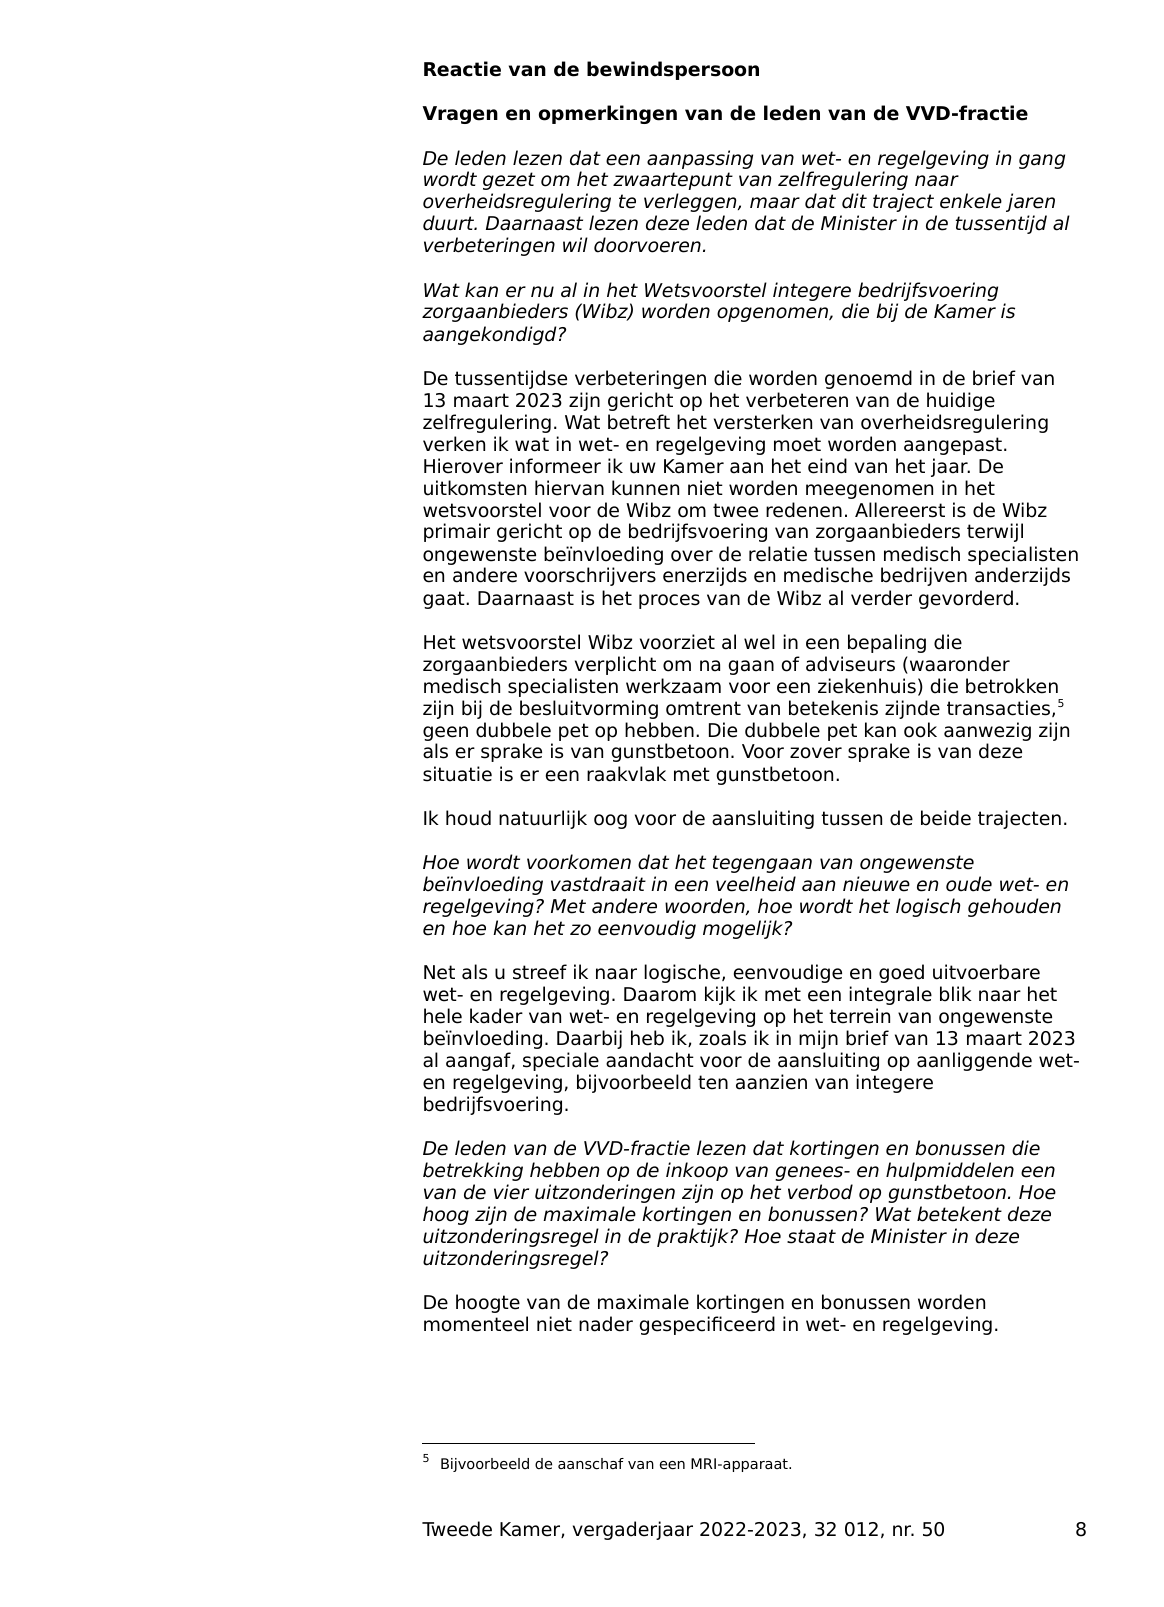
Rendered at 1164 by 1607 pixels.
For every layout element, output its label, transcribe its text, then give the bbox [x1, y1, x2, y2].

text De leden lezen dat een aanpassing van wet- en regelgeving in gang wordt gezet om het zwaartepunt van zelfregulering naar overheidsregulering te verleggen, maar dat dit traject enkele jaren duurt. Daarnaast lezen deze leden dat de Minister in de tussentijd al verbeteringen wil doorvoeren. [422, 147, 1087, 257]
text De tussentijdse verbeteringen die worden genoemd in de brief van 13 maart 2023 zijn gericht op het verbeteren van de huidige zelfregulering. Wat betreft het versterken van overheidsregulering verken ik wat in wet- en regelgeving moet worden aangepast. Hierover informeer ik uw Kamer aan het eind van het jaar. De uitkomsten hiervan kunnen niet worden meegenomen in het wetsvoorstel voor de Wibz om twee redenen. Allereerst is de Wibz primair gericht op de bedrijfsvoering van zorgaanbieders terwijl ongewenste beïnvloeding over de relatie tussen medisch specialisten en andere voorschrijvers enerzijds en medische bedrijven anderzijds gaat. Daarnaast is het proces van de Wibz al verder gevorderd. [422, 368, 1087, 609]
text Hoe wordt voorkomen dat het tegengaan van ongewenste beïnvloeding vastdraait in een veelheid aan nieuwe en oude wet- en regelgeving? Met andere woorden, hoe wordt het logisch gehouden en hoe kan het zo eenvoudig mogelijk? [422, 852, 1087, 940]
text Ik houd natuurlijk oog voor de aansluiting tussen de beide trajecten. [422, 808, 1087, 829]
text De hoogte van de maximale kortingen en bonussen worden momenteel niet nader gespecificeerd in wet- en regelgeving. [422, 1292, 1087, 1336]
text Bijvoorbeeld de aanschaf van een MRI-apparaat. [422, 1452, 1087, 1474]
text Wat kan er nu al in het Wetsvoorstel integere bedrijfsvoering zorgaanbieders (Wibz) worden opgenomen, die bij de Kamer is aangekondigd? [422, 279, 1087, 345]
text De leden van de VVD-fractie lezen dat kortingen en bonussen die betrekking hebben op de inkoop van genees- en hulpmiddelen een van de vier uitzonderingen zijn op het verbod op gunstbetoon. Hoe hoog zijn de maximale kortingen en bonussen? Wat betekent deze uitzonderingsregel in de praktijk? Hoe staat de Minister in deze uitzonderingsregel? [422, 1138, 1087, 1270]
subtitle Reactie van de bewindspersoon [422, 59, 1087, 81]
subtitle Vragen en opmerkingen van de leden van de VVD-fractie [422, 103, 1087, 125]
text Het wetsvoorstel Wibz voorziet al wel in een bepaling die zorgaanbieders verplicht om na gaan of adviseurs (waaronder medisch specialisten werkzaam voor een ziekenhuis) die betrokken zijn bij de besluitvorming omtrent van betekenis zijnde transacties, geen dubbele pet op hebben. Die dubbele pet kan ook aanwezig zijn als er sprake is van gunstbetoon. Voor zover sprake is van deze situatie is er een raakvlak met gunstbetoon. [422, 632, 1087, 785]
text Net als u streef ik naar logische, eenvoudige en goed uitvoerbare wet- en regelgeving. Daarom kijk ik met een integrale blik naar het hele kader van wet- en regelgeving op het terrein van ongewenste beïnvloeding. Daarbij heb ik, zoals ik in mijn brief van 13 maart 2023 al aangaf, speciale aandacht voor de aansluiting op aanliggende wet- en regelgeving, bijvoorbeeld ten aanzien van integere bedrijfsvoering. [422, 962, 1087, 1116]
